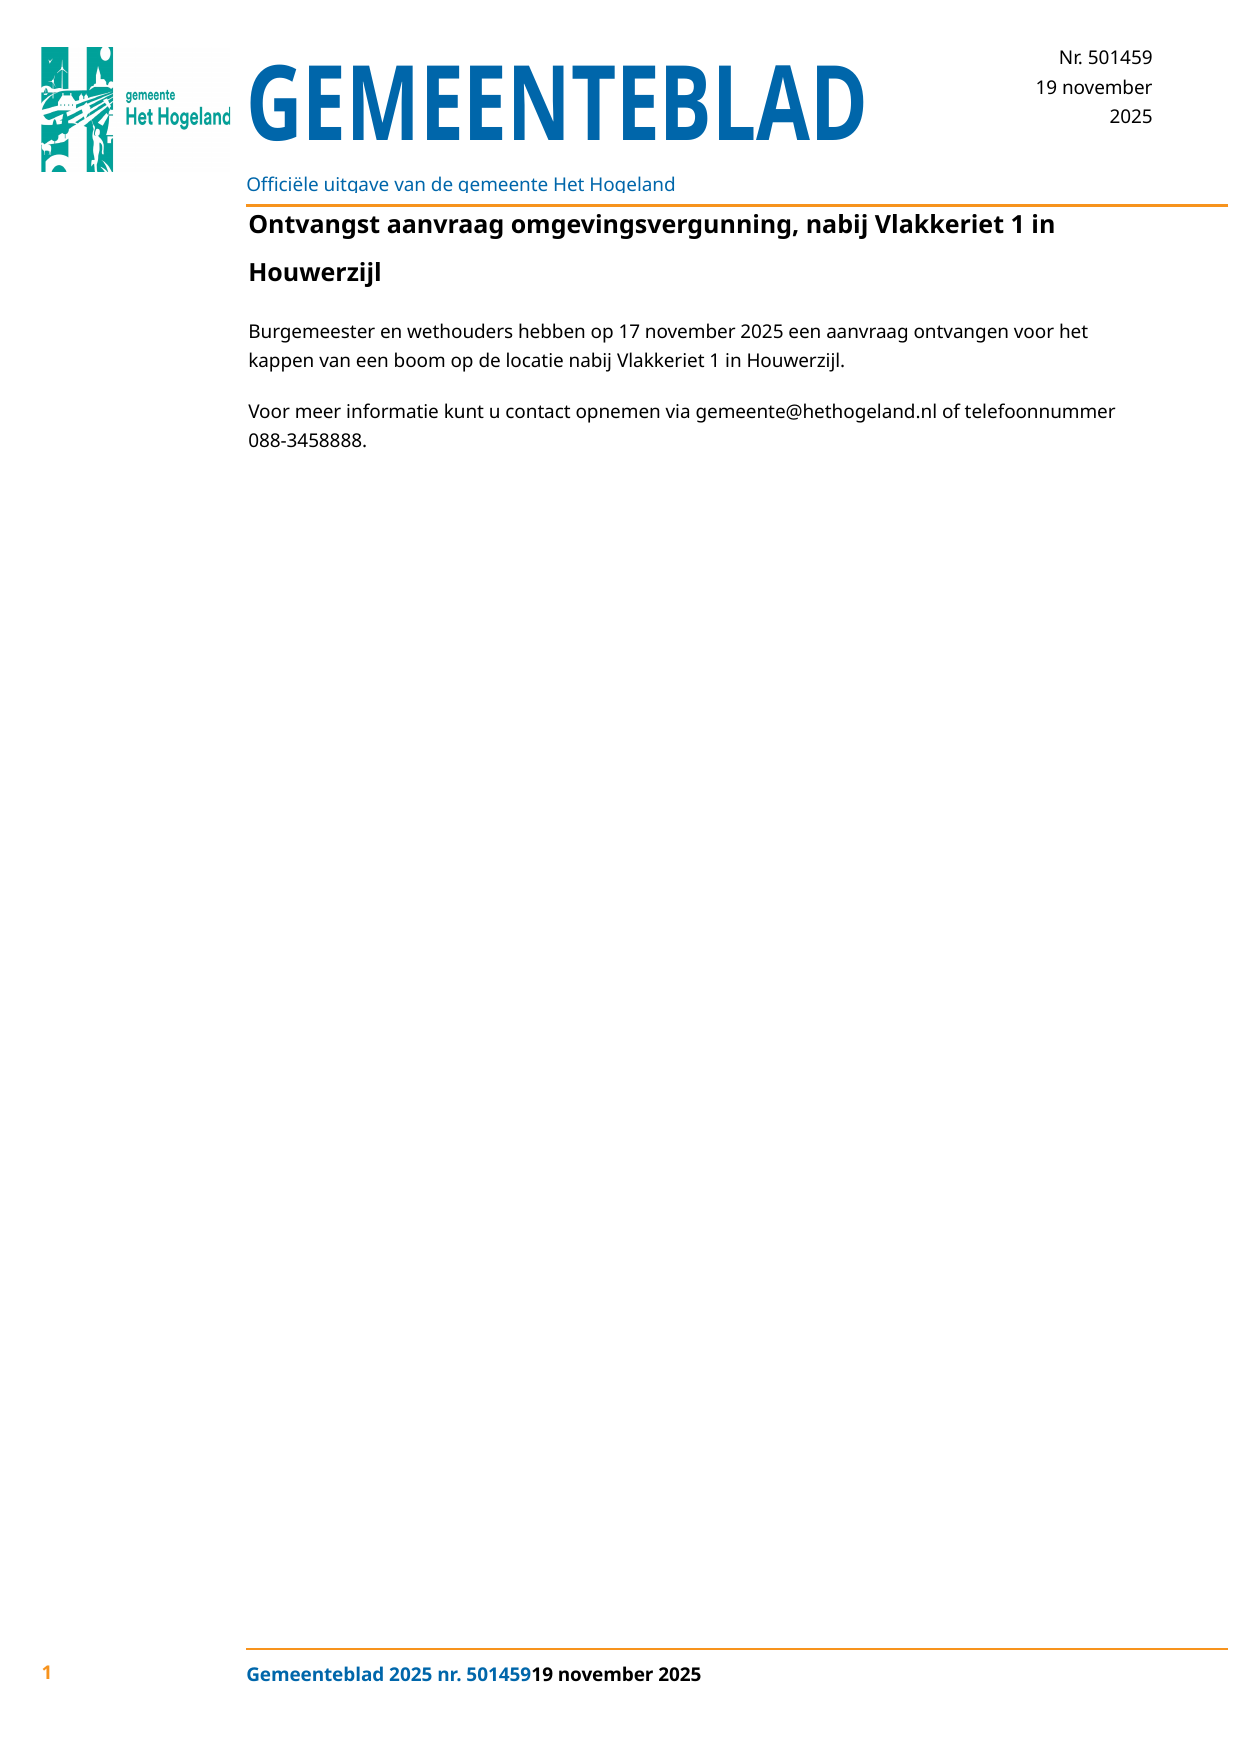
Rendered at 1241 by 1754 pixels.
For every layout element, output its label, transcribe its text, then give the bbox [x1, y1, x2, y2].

text Voor meer informatie kunt u contact opnemen via gemeente@hethogeland.nl of telefoonnummer 088-3458888. [248, 398, 1152, 453]
text Burgemeester en wethouders hebben op 17 november 2025 een aanvraag ontvangen voor het kappen van een boom op de locatie nabij Vlakkeriet 1 in Houwerzijl. [248, 318, 1152, 373]
text Ontvangst aanvraag omgevingsvergunning, nabij Vlakkeriet 1 in Houwerzijl [248, 207, 1152, 288]
picture [41, 47, 231, 172]
